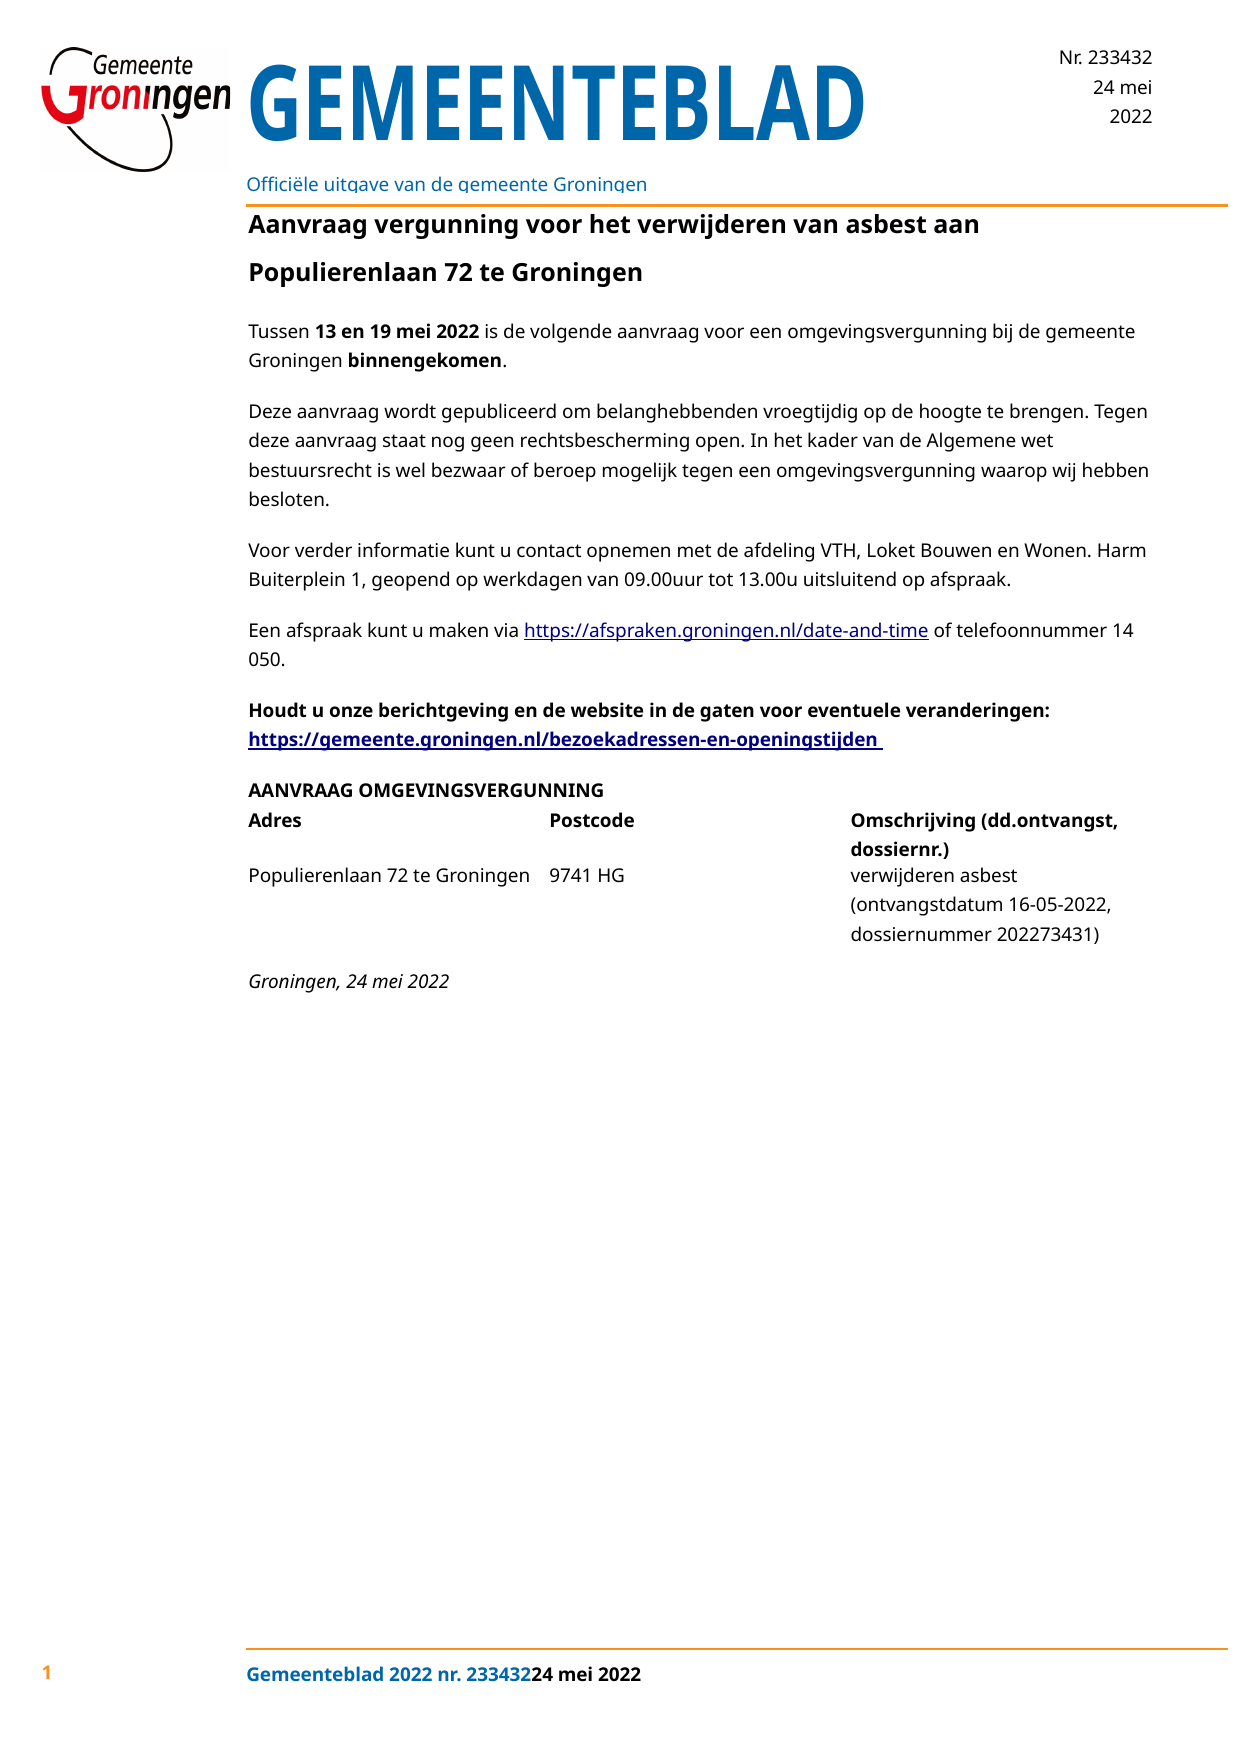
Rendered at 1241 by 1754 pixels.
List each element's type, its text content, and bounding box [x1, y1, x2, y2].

text Deze aanvraag wordt gepubliceerd om belanghebbenden vroegtijdig op de hoogte te brengen. Tegen deze aanvraag staat nog geen rechtsbescherming open. In het kader van de Algemene wet bestuursrecht is wel bezwaar of beroep mogelijk tegen een omgevingsvergunning waarop wij hebben besloten. [248, 398, 1152, 512]
picture [41, 47, 231, 172]
text Een afspraak kunt u maken via https://afspraken.groningen.nl/date-and-time of telefoonnummer 14 050. [248, 617, 1152, 672]
text Houdt u onze berichtgeving en de website in de gaten voor eventuele veranderingen: https://gemeente.groningen.nl/bezoekadressen-en-openingstijden [248, 697, 1152, 752]
text Aanvraag vergunning voor het verwijderen van asbest aan Populierenlaan 72 te Groningen [248, 207, 1152, 288]
table_header Adres [248, 807, 549, 862]
text Voor verder informatie kunt u contact opnemen met de afdeling VTH, Loket Bouwen en Wonen. Harm Buiterplein 1, geopend op werkdagen van 09.00uur tot 13.00u uitsluitend op afspraak. [248, 537, 1152, 592]
table_header Omschrijving (dd.ontvangst, dossiernr.) [850, 807, 1152, 862]
text AANVRAAG OMGEVINGSVERGUNNING [248, 777, 1152, 803]
table_header Postcode [549, 807, 850, 862]
text Groningen, 24 mei 2022 [248, 968, 1152, 994]
table_cell 9741 HG [549, 862, 850, 947]
text Tussen 13 en 19 mei 2022 is de volgende aanvraag voor een omgevingsvergunning bij de gemeente Groningen binnengekomen. [248, 318, 1152, 373]
table_cell verwijderen asbest (ontvangstdatum 16-05-2022, dossiernummer 202273431) [850, 862, 1152, 947]
table_cell Populierenlaan 72 te Groningen [248, 862, 549, 947]
